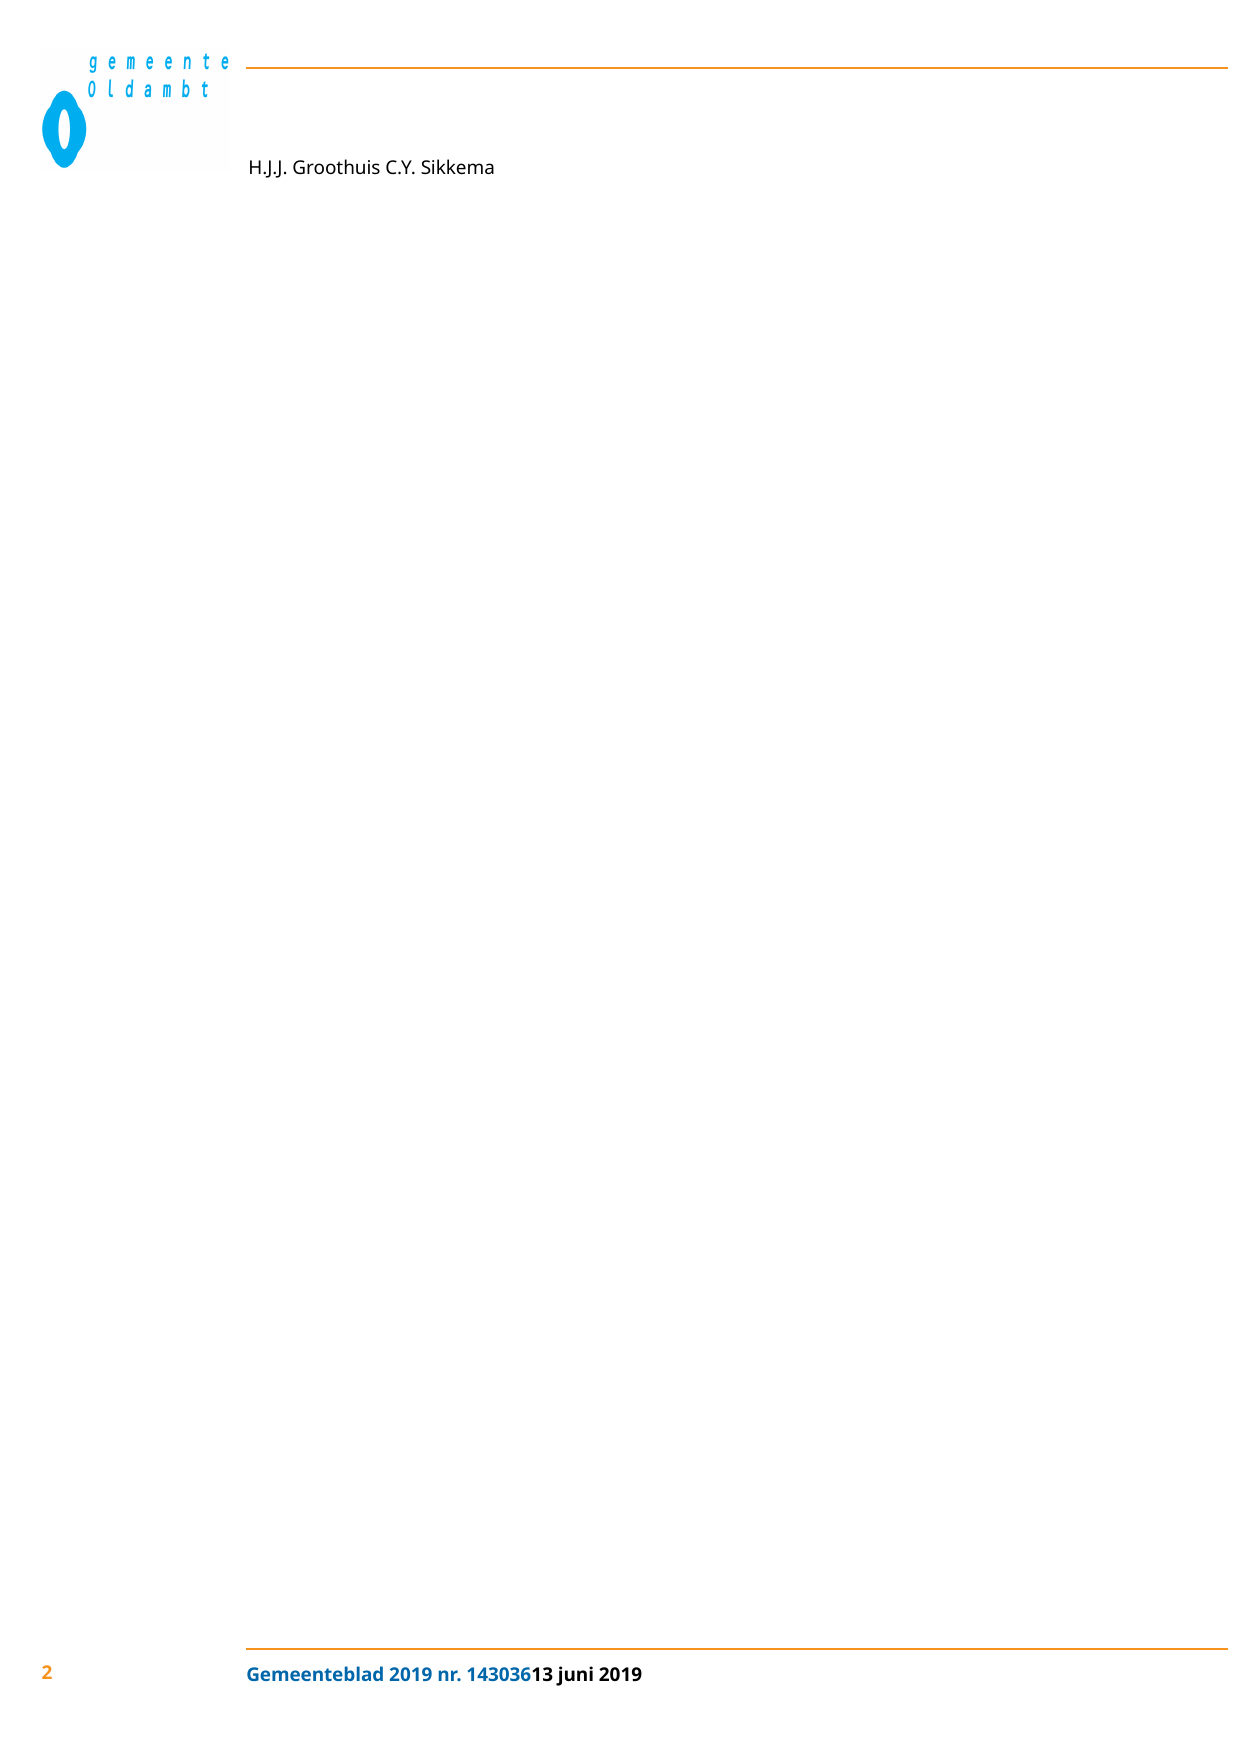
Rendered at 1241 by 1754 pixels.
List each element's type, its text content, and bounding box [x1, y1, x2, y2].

picture [41, 47, 231, 172]
text H.J.J. Groothuis C.Y. Sikkema [248, 154, 1152, 180]
